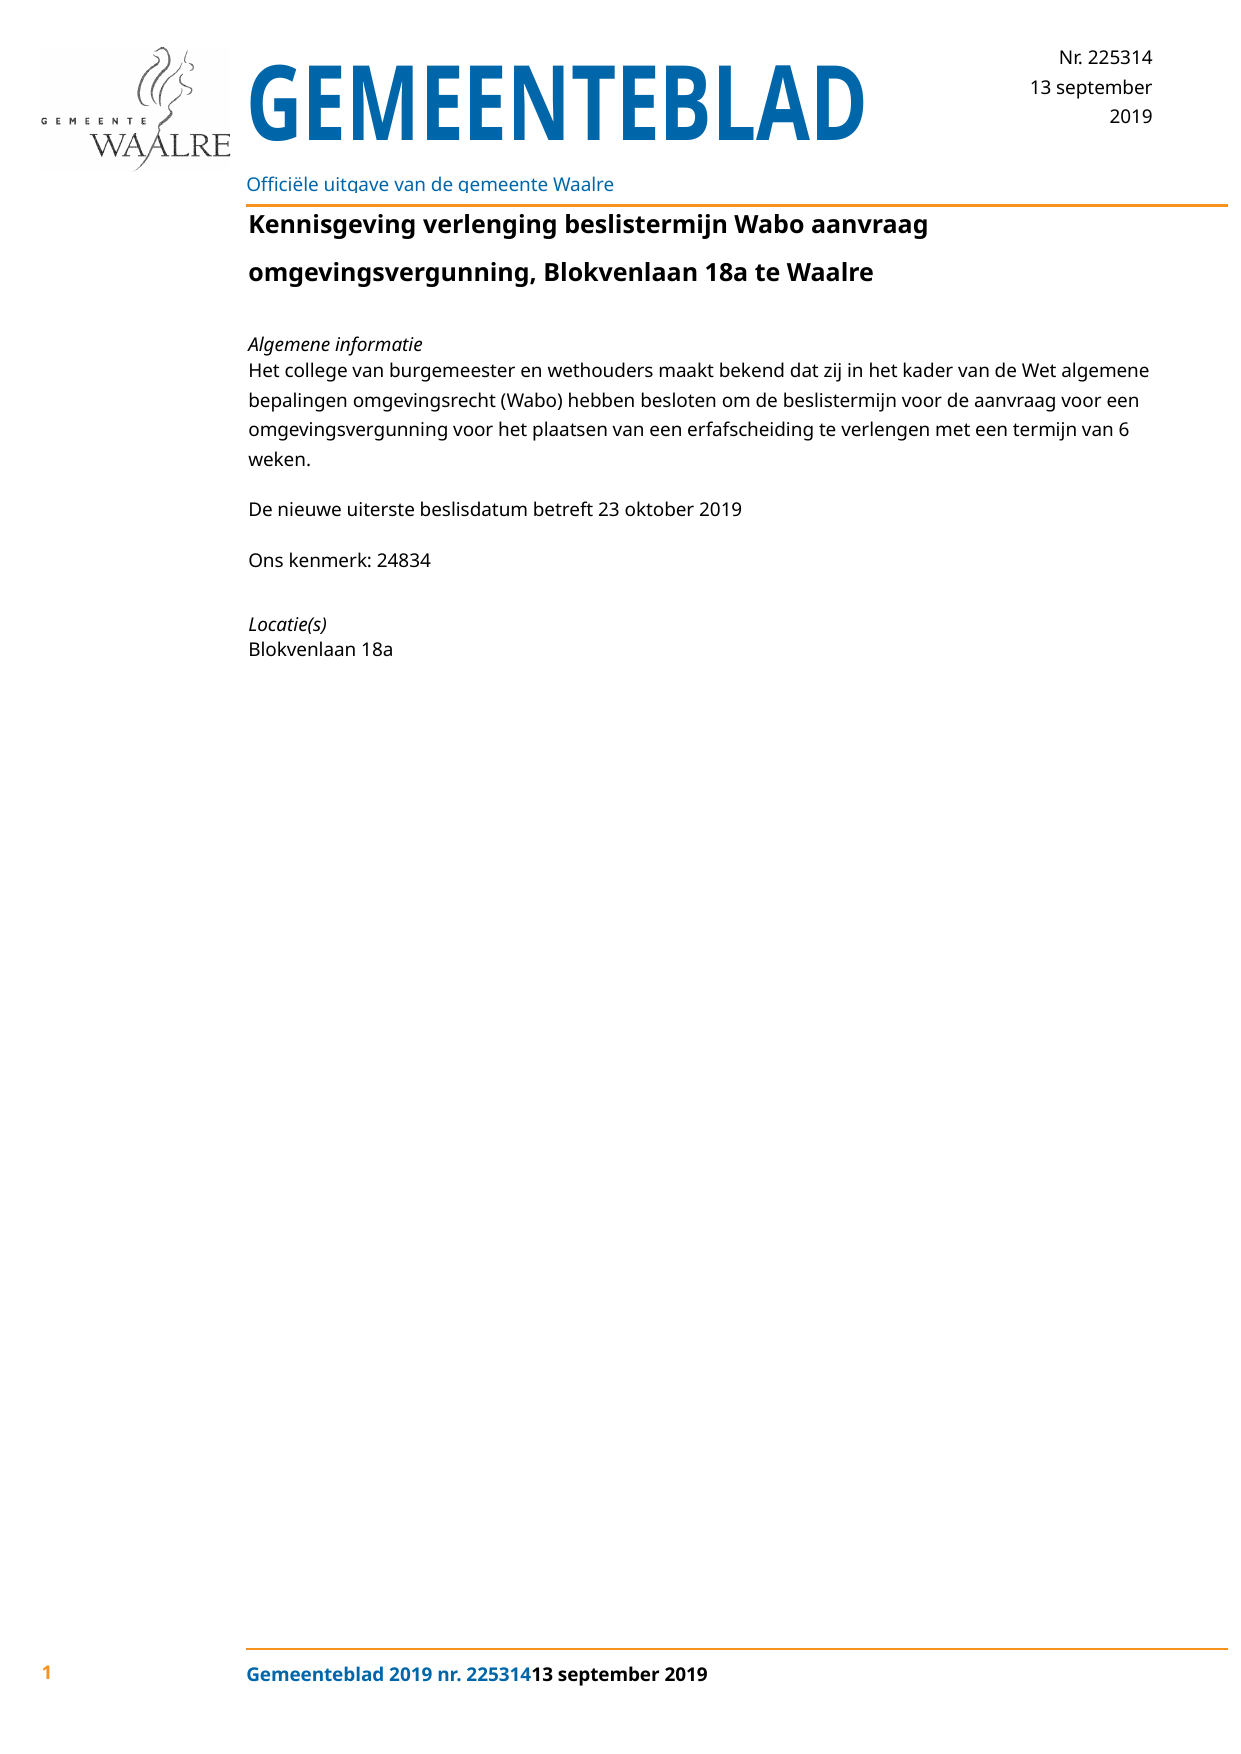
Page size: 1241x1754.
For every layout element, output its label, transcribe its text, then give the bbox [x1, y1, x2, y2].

text Algemene informatie [248, 331, 1152, 357]
text Blokvenlaan 18a [248, 636, 1152, 662]
picture [41, 47, 231, 172]
text Kennisgeving verlenging beslistermijn Wabo aanvraag omgevingsvergunning, Blokvenlaan 18a te Waalre [248, 207, 1152, 288]
text Ons kenmerk: 24834 [248, 547, 1152, 572]
text Het college van burgemeester en wethouders maakt bekend dat zij in het kader van de Wet algemene bepalingen omgevingsrecht (Wabo) hebben besloten om de beslistermijn voor de aanvraag voor een omgevingsvergunning voor het plaatsen van een erfafscheiding te verlengen met een termijn van 6 weken. [248, 357, 1152, 472]
text De nieuwe uiterste beslisdatum betreft 23 oktober 2019 [248, 496, 1152, 522]
text Locatie(s) [248, 611, 1152, 636]
